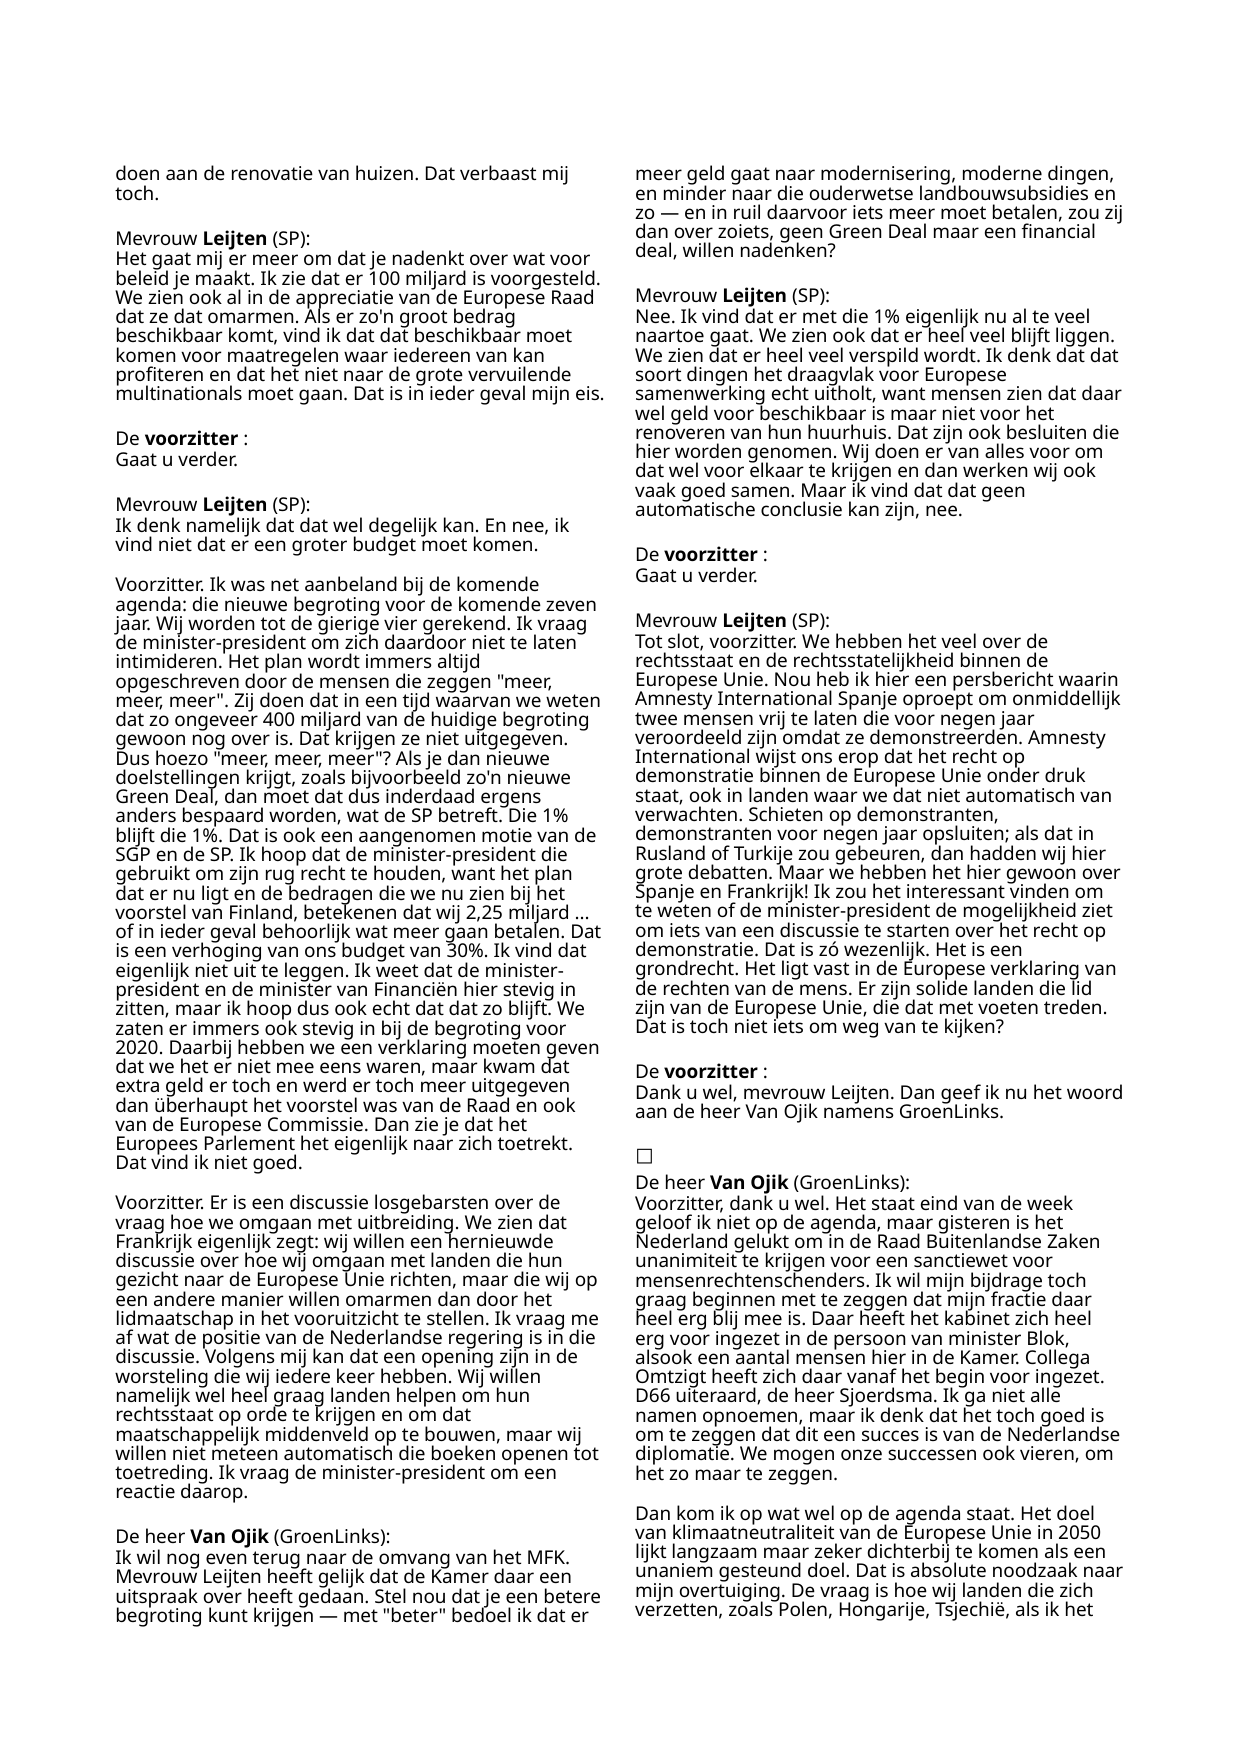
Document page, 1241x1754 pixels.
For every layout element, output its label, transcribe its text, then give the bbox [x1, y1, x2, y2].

text Het gaat mij er meer om dat je nadenkt over wat voor beleid je maakt. Ik zie dat er 100 miljard is voorgesteld. We zien ook al in de appreciatie van de Europese Raad dat ze dat omarmen. Als er zo'n groot bedrag beschikbaar komt, vind ik dat dat beschikbaar moet komen voor maatregelen waar iedereen van kan profiteren en dat het niet naar de grote vervuilende multinationals moet gaan. Dat is in ieder geval mijn eis. [115, 250, 605, 404]
text Mevrouw Leijten (SP): [635, 607, 1125, 633]
text Ik wil nog even terug naar de omvang van het MFK. Mevrouw Leijten heeft gelijk dat de Kamer daar een uitspraak over heeft gedaan. Stel nou dat je een betere begroting kunt krijgen — met "beter" bedoel ik dat er [115, 1549, 605, 1626]
text Gaat u verder. [635, 567, 1125, 586]
text Dan kom ik op wat wel op de agenda staat. Het doel van klimaatneutraliteit van de Europese Unie in 2050 lijkt langzaam maar zeker dichterbij te komen als een unaniem gesteund doel. Dat is absolute noodzaak naar mijn overtuiging. De vraag is hoe wij landen die zich verzetten, zoals Polen, Hongarije, Tsjechië, als ik het [635, 1504, 1125, 1620]
text Tot slot, voorzitter. We hebben het veel over de rechtsstaat en de rechtsstatelijkheid binnen de Europese Unie. Nou heb ik hier een persbericht waarin Amnesty International Spanje oproept om onmiddellijk twee mensen vrij te laten die voor negen jaar veroordeeld zijn omdat ze demonstreerden. Amnesty International wijst ons erop dat het recht op demonstratie binnen de Europese Unie onder druk staat, ook in landen waar we dat niet automatisch van verwachten. Schieten op demonstranten, demonstranten voor negen jaar opsluiten; als dat in Rusland of Turkije zou gebeuren, dan hadden wij hier grote debatten. Maar we hebben het hier gewoon over Spanje en Frankrijk! Ik zou het interessant vinden om te weten of de minister-president de mogelijkheid ziet om iets van een discussie te starten over het recht op demonstratie. Dat is zó wezenlijk. Het is een grondrecht. Het ligt vast in de Europese verklaring van de rechten van de mens. Er zijn solide landen die lid zijn van de Europese Unie, die dat met voeten treden. Dat is toch niet iets om weg van te kijken? [635, 633, 1125, 1037]
text Mevrouw Leijten (SP): [115, 225, 605, 250]
text Mevrouw Leijten (SP): [115, 491, 605, 517]
text Gaat u verder. [115, 451, 605, 470]
text Ik denk namelijk dat dat wel degelijk kan. En nee, ik vind niet dat er een groter budget moet komen. [115, 517, 605, 556]
text doen aan de renovatie van huizen. Dat verbaast mij toch. [115, 165, 605, 204]
text Mevrouw Leijten (SP): [635, 282, 1125, 308]
text Voorzitter. Er is een discussie losgebarsten over de vraag hoe we omgaan met uitbreiding. We zien dat Frankrijk eigenlijk zegt: wij willen een hernieuwde discussie over hoe wij omgaan met landen die hun gezicht naar de Europese Unie richten, maar die wij op een andere manier willen omarmen dan door het lidmaatschap in het vooruitzicht te stellen. Ik vraag me af wat de positie van de Nederlandse regering is in die discussie. Volgens mij kan dat een opening zijn in de worsteling die wij iedere keer hebben. Wij willen namelijk wel heel graag landen helpen om hun rechtsstaat op orde te krijgen en om dat maatschappelijk middenveld op te bouwen, maar wij willen niet meteen automatisch die boeken openen tot toetreding. Ik vraag de minister-president om een reactie daarop. [115, 1194, 605, 1503]
text Dank u wel, mevrouw Leijten. Dan geef ik nu het woord aan de heer Van Ojik namens GroenLinks. [635, 1084, 1125, 1122]
text Nee. Ik vind dat er met die 1% eigenlijk nu al te veel naartoe gaat. We zien ook dat er heel veel blijft liggen. We zien dat er heel veel verspild wordt. Ik denk dat dat soort dingen het draagvlak voor Europese samenwerking echt uitholt, want mensen zien dat daar wel geld voor beschikbaar is maar niet voor het renoveren van hun huurhuis. Dat zijn ook besluiten die hier worden genomen. Wij doen er van alles voor om dat wel voor elkaar te krijgen en dan werken wij ook vaak goed samen. Maar ik vind dat dat geen automatische conclusie kan zijn, nee. [635, 308, 1125, 520]
text Voorzitter, dank u wel. Het staat eind van de week geloof ik niet op de agenda, maar gisteren is het Nederland gelukt om in de Raad Buitenlandse Zaken unanimiteit te krijgen voor een sanctiewet voor mensenrechtenschenders. Ik wil mijn bijdrage toch graag beginnen met te zeggen dat mijn fractie daar heel erg blij mee is. Daar heeft het kabinet zich heel erg voor ingezet in de persoon van minister Blok, alsook een aantal mensen hier in de Kamer. Collega Omtzigt heeft zich daar vanaf het begin voor ingezet. D66 uiteraard, de heer Sjoerdsma. Ik ga niet alle namen opnoemen, maar ik denk dat het toch goed is om te zeggen dat dit een succes is van de Nederlandse diplomatie. We mogen onze successen ook vieren, om het zo maar te zeggen. [635, 1195, 1125, 1484]
text De voorzitter : [635, 1058, 1125, 1084]
text De voorzitter : [115, 425, 605, 451]
text De voorzitter : [635, 541, 1125, 567]
text Voorzitter. Ik was net aanbeland bij de komende agenda: die nieuwe begroting voor de komende zeven jaar. Wij worden tot de gierige vier gerekend. Ik vraag de minister-president om zich daardoor niet te laten intimideren. Het plan wordt immers altijd opgeschreven door de mensen die zeggen "meer, meer, meer". Zij doen dat in een tijd waarvan we weten dat zo ongeveer 400 miljard van de huidige begroting gewoon nog over is. Dat krijgen ze niet uitgegeven. Dus hoezo "meer, meer, meer"? Als je dan nieuwe doelstellingen krijgt, zoals bijvoorbeeld zo'n nieuwe Green Deal, dan moet dat dus inderdaad ergens anders bespaard worden, wat de SP betreft. Die 1% blijft die 1%. Dat is ook een aangenomen motie van de SGP en de SP. Ik hoop dat de minister-president die gebruikt om zijn rug recht te houden, want het plan dat er nu ligt en de bedragen die we nu zien bij het voorstel van Finland, betekenen dat wij 2,25 miljard ... of in ieder geval behoorlijk wat meer gaan betalen. Dat is een verhoging van ons budget van 30%. Ik vind dat eigenlijk niet uit te leggen. Ik weet dat de minister-president en de minister van Financiën hier stevig in zitten, maar ik hoop dus ook echt dat dat zo blijft. We zaten er immers ook stevig in bij de begroting voor 2020. Daarbij hebben we een verklaring moeten geven dat we het er niet mee eens waren, maar kwam dat extra geld er toch en werd er toch meer uitgegeven dan überhaupt het voorstel was van de Raad en ook van de Europese Commissie. Dan zie je dat het Europees Parlement het eigenlijk naar zich toetrekt. Dat vind ik niet goed. [115, 576, 605, 1174]
text meer geld gaat naar modernisering, moderne dingen, en minder naar die ouderwetse landbouwsubsidies en zo — en in ruil daarvoor iets meer moet betalen, zou zij dan over zoiets, geen Green Deal maar een financial deal, willen nadenken? [635, 165, 1125, 262]
text ⬜ [635, 1143, 1125, 1169]
text De heer Van Ojik (GroenLinks): [635, 1169, 1125, 1195]
text De heer Van Ojik (GroenLinks): [115, 1523, 605, 1549]
